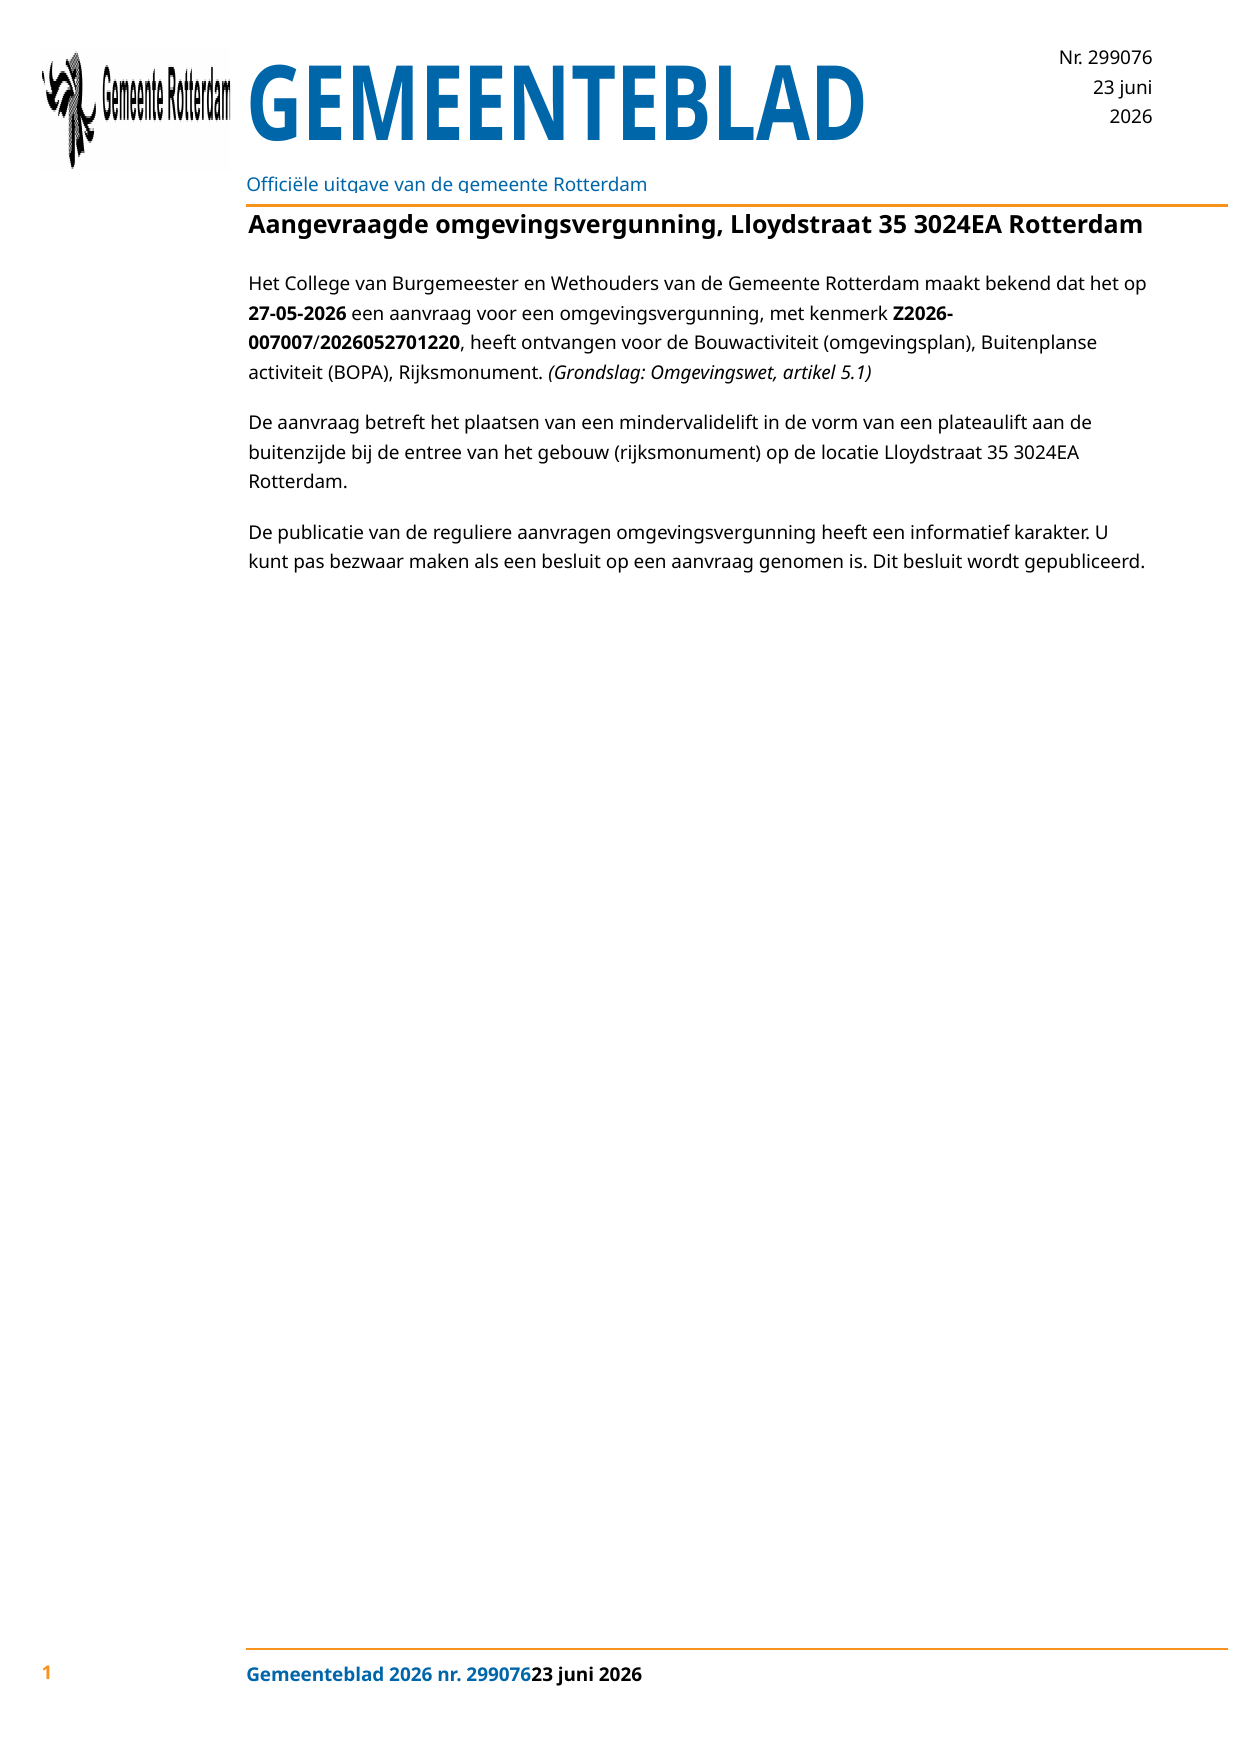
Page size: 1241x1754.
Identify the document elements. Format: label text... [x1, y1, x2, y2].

text Aangevraagde omgevingsvergunning, Lloydstraat 35 3024EA Rotterdam [248, 207, 1152, 241]
text Het College van Burgemeester en Wethouders van de Gemeente Rotterdam maakt bekend dat het op 27-05-2026 een aanvraag voor een omgevingsvergunning, met kenmerk Z2026-007007/2026052701220, heeft ontvangen voor de Bouwactiviteit (omgevingsplan), Buitenplanse activiteit (BOPA), Rijksmonument. (Grondslag: Omgevingswet, artikel 5.1) [248, 270, 1152, 385]
text De aanvraag betreft het plaatsen van een mindervalidelift in de vorm van een plateaulift aan de buitenzijde bij de entree van het gebouw (rijksmonument) op de locatie Lloydstraat 35 3024EA Rotterdam. [248, 409, 1152, 494]
text De publicatie van de reguliere aanvragen omgevingsvergunning heeft een informatief karakter. U kunt pas bezwaar maken als een besluit op een aanvraag genomen is. Dit besluit wordt gepubliceerd. [248, 519, 1152, 574]
picture [41, 47, 231, 172]
